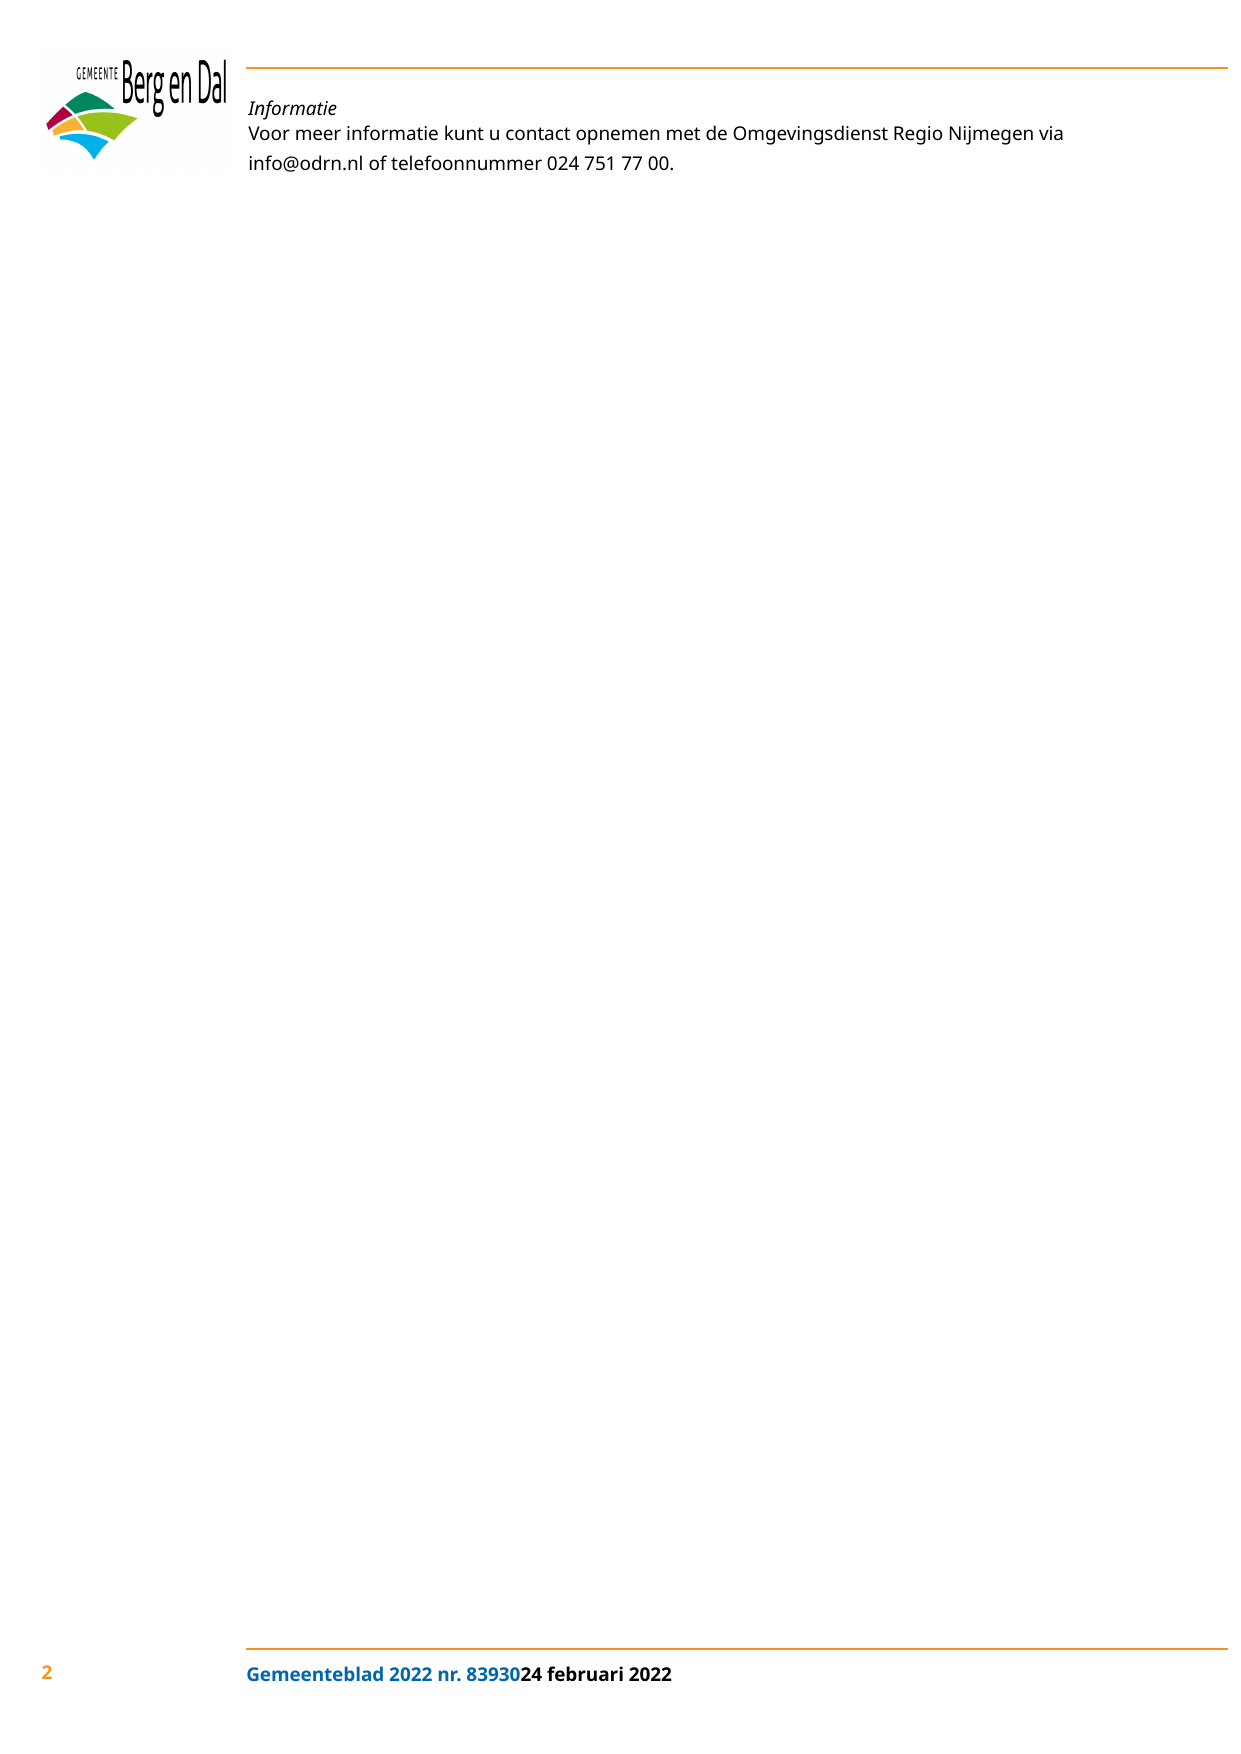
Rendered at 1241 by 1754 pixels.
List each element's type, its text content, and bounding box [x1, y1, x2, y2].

text Voor meer informatie kunt u contact opnemen met de Omgevingsdienst Regio Nijmegen via info@odrn.nl of telefoonnummer 024 751 77 00. [248, 121, 1152, 176]
picture [41, 47, 231, 172]
text Informatie [248, 95, 1152, 121]
